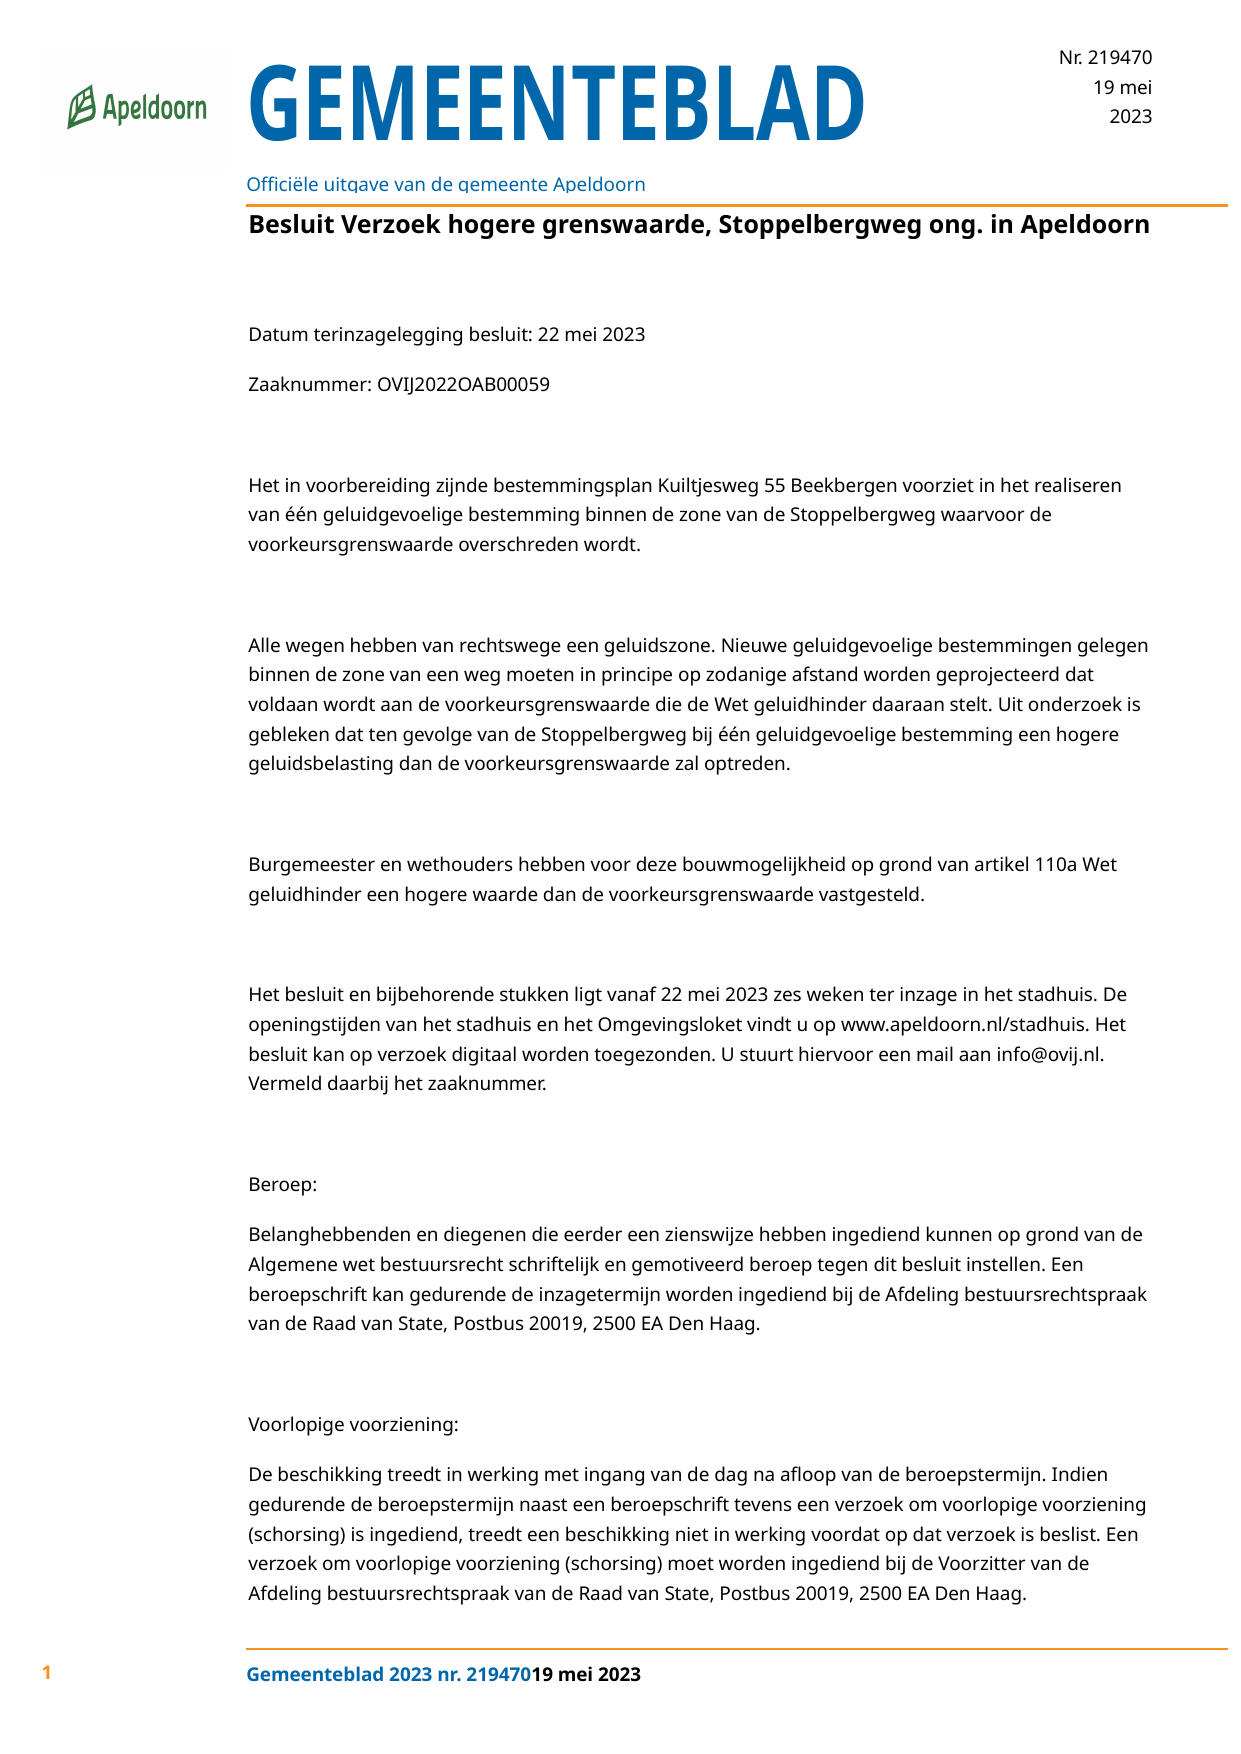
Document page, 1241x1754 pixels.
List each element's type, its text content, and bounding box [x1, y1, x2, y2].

text Zaaknummer: OVIJ2022OAB00059 [248, 371, 1152, 397]
text Het besluit en bijbehorende stukken ligt vanaf 22 mei 2023 zes weken ter inzage in het stadhuis. De openingstijden van het stadhuis en het Omgevingsloket vindt u op www.apeldoorn.nl/stadhuis. Het besluit kan op verzoek digitaal worden toegezonden. U stuurt hiervoor een mail aan info@ovij.nl. Vermeld daarbij het zaaknummer. [248, 982, 1152, 1096]
picture [41, 47, 231, 172]
text Belanghebbenden en diegenen die eerder een zienswijze hebben ingediend kunnen op grond van de Algemene wet bestuursrecht schriftelijk en gemotiveerd beroep tegen dit besluit instellen. Een beroepschrift kan gedurende de inzagetermijn worden ingediend bij de Afdeling bestuursrechtspraak van de Raad van State, Postbus 20019, 2500 EA Den Haag. [248, 1222, 1152, 1336]
text Voorlopige voorziening: [248, 1411, 1152, 1437]
text Beroep: [248, 1171, 1152, 1197]
text Het in voorbereiding zijnde bestemmingsplan Kuiltjesweg 55 Beekbergen voorziet in het realiseren van één geluidgevoelige bestemming binnen de zone van de Stoppelbergweg waarvoor de voorkeursgrenswaarde overschreden wordt. [248, 472, 1152, 557]
text Besluit Verzoek hogere grenswaarde, Stoppelbergweg ong. in Apeldoorn [248, 207, 1152, 241]
text Burgemeester en wethouders hebben voor deze bouwmogelijkheid op grond van artikel 110a Wet geluidhinder een hogere waarde dan de voorkeursgrenswaarde vastgesteld. [248, 851, 1152, 906]
text Datum terinzagelegging besluit: 22 mei 2023 [248, 321, 1152, 346]
text De beschikking treedt in werking met ingang van de dag na afloop van de beroepstermijn. Indien gedurende de beroepstermijn naast een beroepschrift tevens een verzoek om voorlopige voorziening (schorsing) is ingediend, treedt een beschikking niet in werking voordat op dat verzoek is beslist. Een verzoek om voorlopige voorziening (schorsing) moet worden ingediend bij de Voorzitter van de Afdeling bestuursrechtspraak van de Raad van State, Postbus 20019, 2500 EA Den Haag. [248, 1462, 1152, 1606]
text Alle wegen hebben van rechtswege een geluidszone. Nieuwe geluidgevoelige bestemmingen gelegen binnen de zone van een weg moeten in principe op zodanige afstand worden geprojecteerd dat voldaan wordt aan de voorkeursgrenswaarde die de Wet geluidhinder daaraan stelt. Uit onderzoek is gebleken dat ten gevolge van de Stoppelbergweg bij één geluidgevoelige bestemming een hogere geluidsbelasting dan de voorkeursgrenswaarde zal optreden. [248, 632, 1152, 776]
